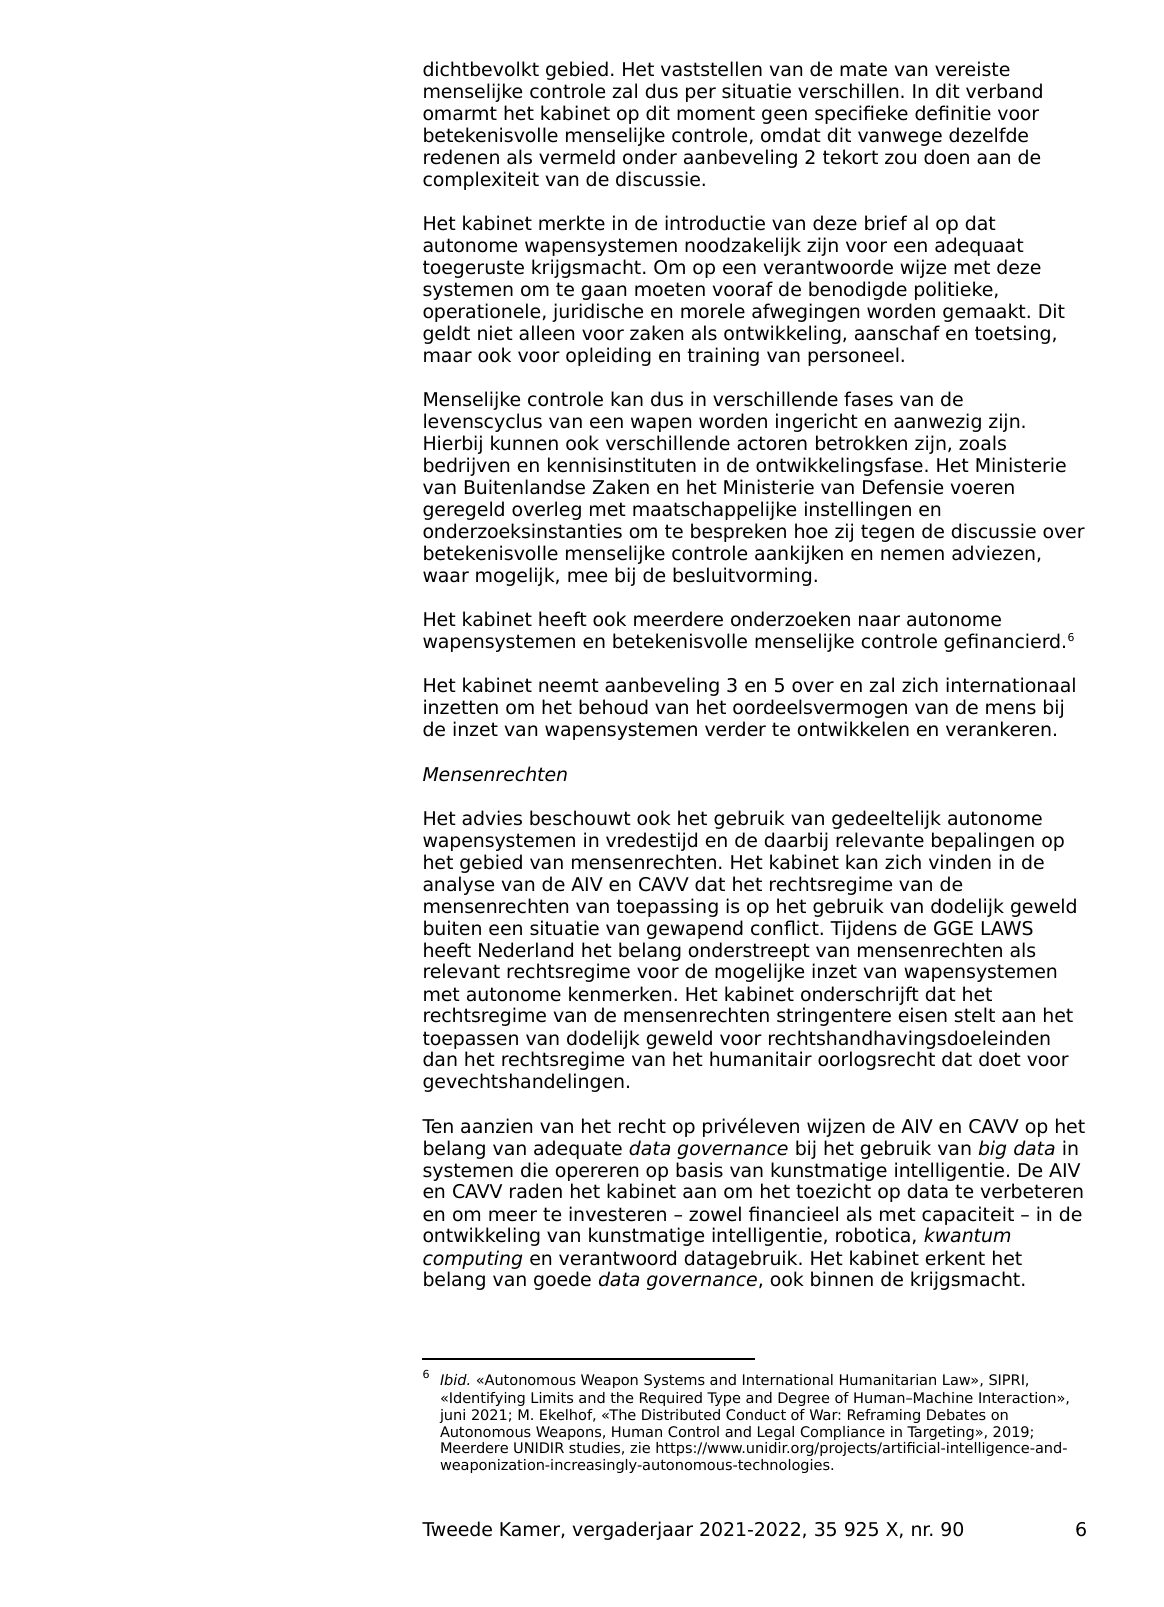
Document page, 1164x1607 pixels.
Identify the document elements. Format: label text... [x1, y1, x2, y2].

text Het kabinet neemt aanbeveling 3 en 5 over en zal zich internationaal inzetten om het behoud van het oordeelsvermogen van de mens bij de inzet van wapensystemen verder te ontwikkelen en verankeren. [422, 675, 1087, 741]
text Menselijke controle kan dus in verschillende fases van de levenscyclus van een wapen worden ingericht en aanwezig zijn. Hierbij kunnen ook verschillende actoren betrokken zijn, zoals bedrijven en kennisinstituten in de ontwikkelingsfase. Het Ministerie van Buitenlandse Zaken en het Ministerie van Defensie voeren geregeld overleg met maatschappelijke instellingen en onderzoeksinstanties om te bespreken hoe zij tegen de discussie over betekenisvolle menselijke controle aankijken en nemen adviezen, waar mogelijk, mee bij de besluitvorming. [422, 389, 1087, 587]
text Ten aanzien van het recht op privéleven wijzen de AIV en CAVV op het belang van adequate data governance bij het gebruik van big data in systemen die opereren op basis van kunstmatige intelligentie. De AIV en CAVV raden het kabinet aan om het toezicht op data te verbeteren en om meer te investeren – zowel financieel als met capaciteit – in de ontwikkeling van kunstmatige intelligentie, robotica, kwantum computing en verantwoord datagebruik. Het kabinet erkent het belang van goede data governance, ook binnen de krijgsmacht. [422, 1116, 1087, 1291]
text Het advies beschouwt ook het gebruik van gedeeltelijk autonome wapensystemen in vredestijd en de daarbij relevante bepalingen op het gebied van mensenrechten. Het kabinet kan zich vinden in de analyse van de AIV en CAVV dat het rechtsregime van de mensenrechten van toepassing is op het gebruik van dodelijk geweld buiten een situatie van gewapend conflict. Tijdens de GGE LAWS heeft Nederland het belang onderstreept van mensenrechten als relevant rechtsregime voor de mogelijke inzet van wapensystemen met autonome kenmerken. Het kabinet onderschrijft dat het rechtsregime van de mensenrechten stringentere eisen stelt aan het toepassen van dodelijk geweld voor rechtshandhavingsdoeleinden dan het rechtsregime van het humanitair oorlogsrecht dat doet voor gevechtshandelingen. [422, 808, 1087, 1093]
text Het kabinet heeft ook meerdere onderzoeken naar autonome wapensystemen en betekenisvolle menselijke controle gefinancierd. [422, 609, 1087, 653]
text dichtbevolkt gebied. Het vaststellen van de mate van vereiste menselijke controle zal dus per situatie verschillen. In dit verband omarmt het kabinet op dit moment geen specifieke definitie voor betekenisvolle menselijke controle, omdat dit vanwege dezelfde redenen als vermeld onder aanbeveling 2 tekort zou doen aan de complexiteit van de discussie. [422, 59, 1087, 191]
subtitle Mensenrechten [422, 763, 1087, 785]
text Het kabinet merkte in de introductie van deze brief al op dat autonome wapensystemen noodzakelijk zijn voor een adequaat toegeruste krijgsmacht. Om op een verantwoorde wijze met deze systemen om te gaan moeten vooraf de benodigde politieke, operationele, juridische en morele afwegingen worden gemaakt. Dit geldt niet alleen voor zaken als ontwikkeling, aanschaf en toetsing, maar ook voor opleiding en training van personeel. [422, 213, 1087, 367]
text Ibid. «Autonomous Weapon Systems and International Humanitarian Law», SIPRI, «Identifying Limits and the Required Type and Degree of Human–Machine Interaction», juni 2021; M. Ekelhof, «The Distributed Conduct of War: Reframing Debates on Autonomous Weapons, Human Control and Legal Compliance in Targeting», 2019; Meerdere UNIDIR studies, zie https://www.unidir.org/projects/artificial-intelligence-and-weaponization-increasingly-autonomous-technologies. [422, 1368, 1087, 1474]
